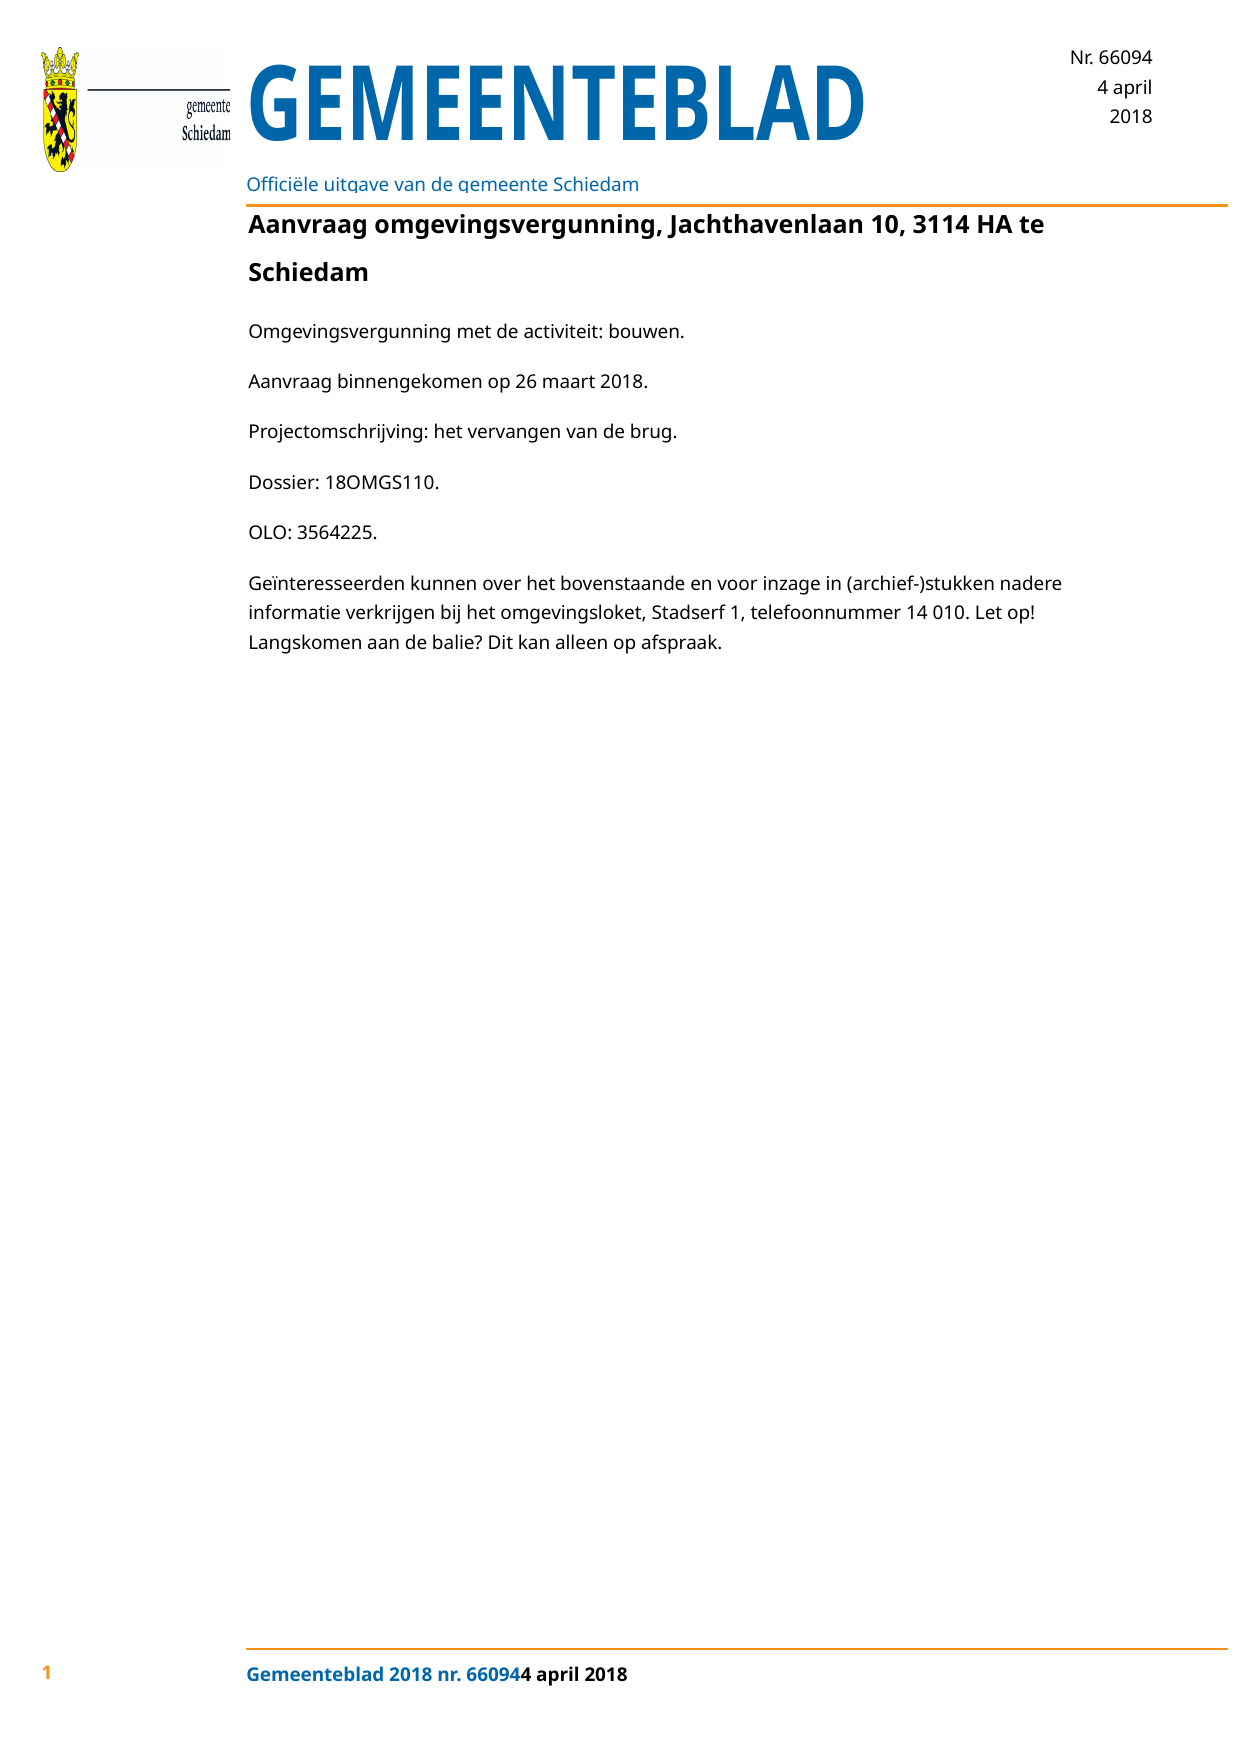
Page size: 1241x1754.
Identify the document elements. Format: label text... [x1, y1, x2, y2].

text Dossier: 18OMGS110. [248, 469, 1152, 495]
text Geïnteresseerden kunnen over het bovenstaande en voor inzage in (archief-)stukken nadere informatie verkrijgen bij het omgevingsloket, Stadserf 1, telefoonnummer 14 010. Let op! Langskomen aan de balie? Dit kan alleen op afspraak. [248, 570, 1152, 655]
text Omgevingsvergunning met de activiteit: bouwen. [248, 318, 1152, 344]
text Aanvraag binnengekomen op 26 maart 2018. [248, 368, 1152, 394]
picture [41, 47, 231, 172]
text OLO: 3564225. [248, 519, 1152, 545]
text Aanvraag omgevingsvergunning, Jachthavenlaan 10, 3114 HA te Schiedam [248, 207, 1152, 288]
text Projectomschrijving: het vervangen van de brug. [248, 419, 1152, 444]
